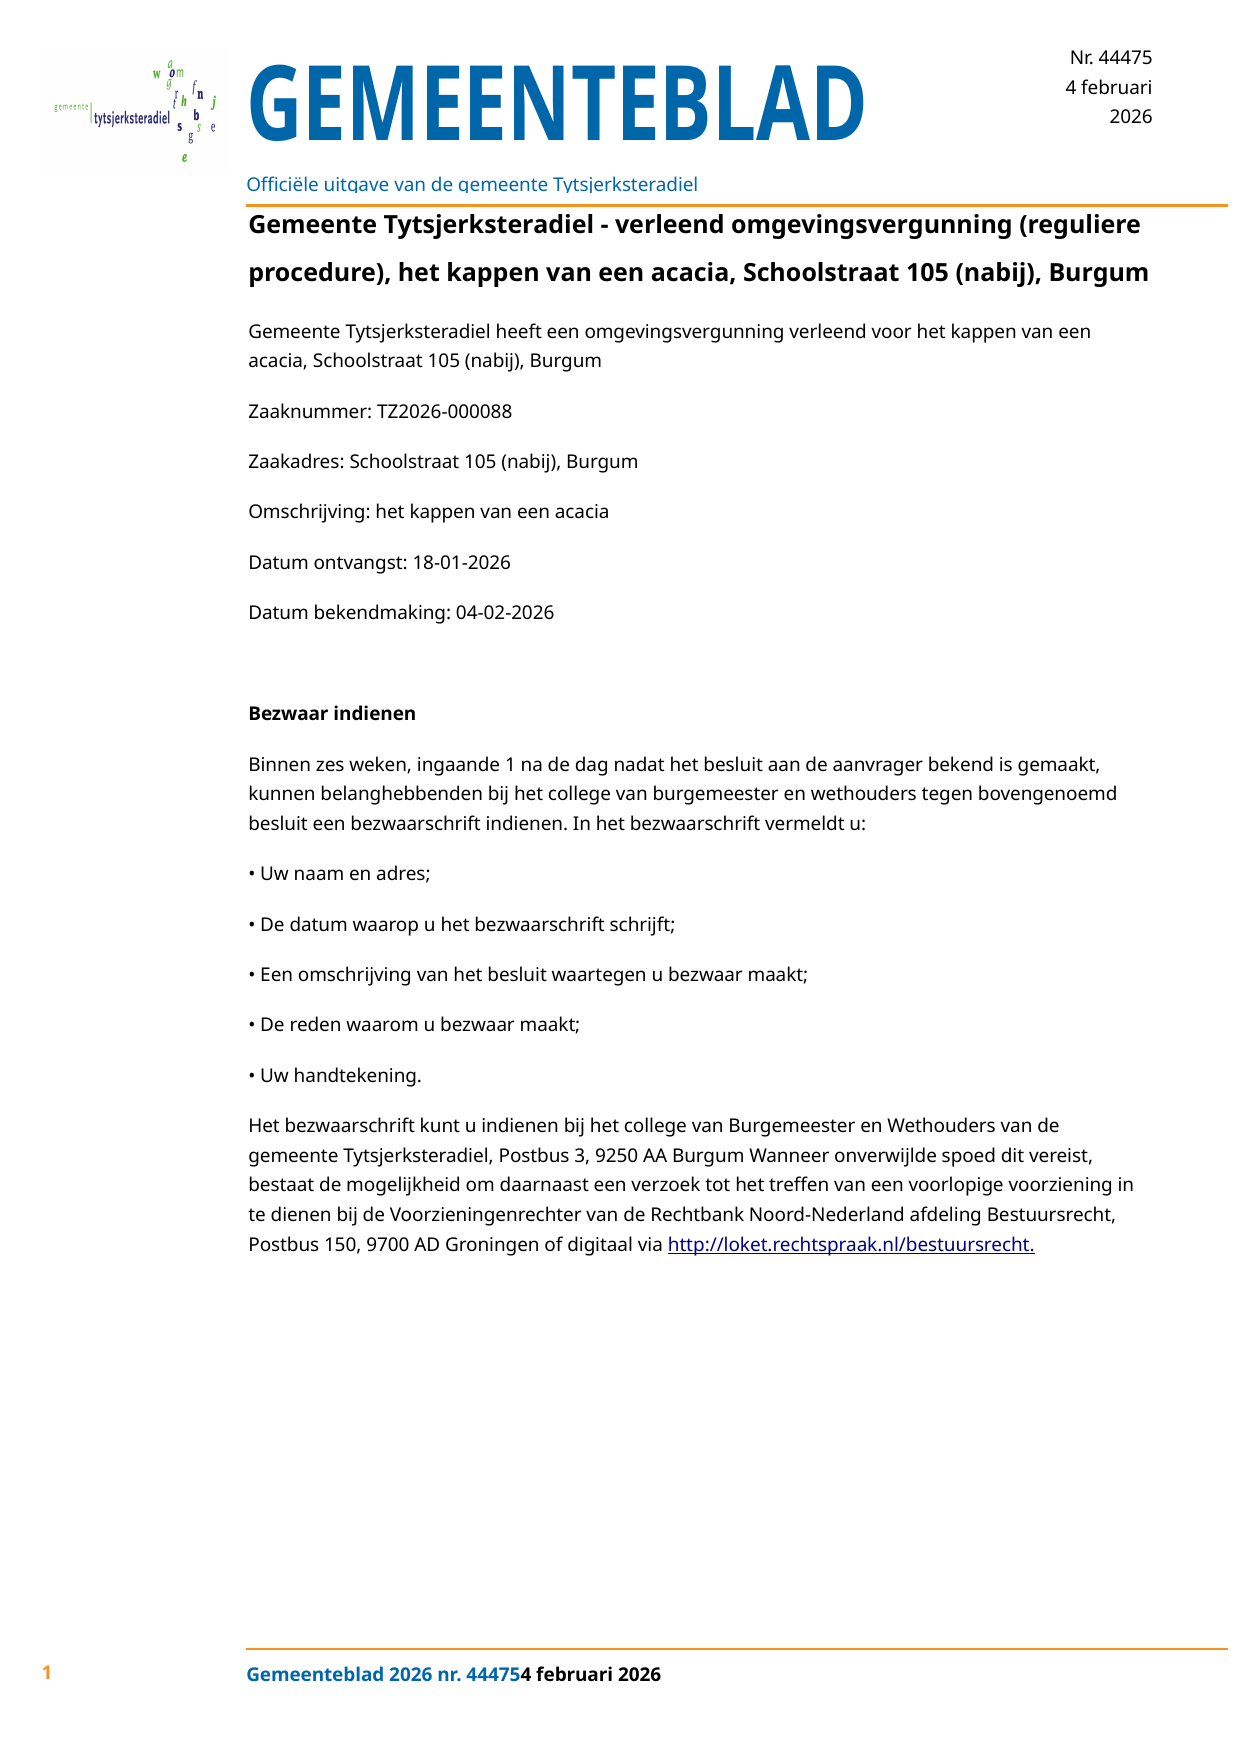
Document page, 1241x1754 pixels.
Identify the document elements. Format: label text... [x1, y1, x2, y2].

picture [41, 47, 231, 172]
text Zaaknummer: TZ2026-000088 [248, 398, 1152, 424]
text Het bezwaarschrift kunt u indienen bij het college van Burgemeester en Wethouders van de gemeente Tytsjerksteradiel, Postbus 3, 9250 AA Burgum Wanneer onverwijlde spoed dit vereist, bestaat de mogelijkheid om daarnaast een verzoek tot het treffen van een voorlopige voorziening in te dienen bij de Voorzieningenrechter van de Rechtbank Noord-Nederland afdeling Bestuursrecht, Postbus 150, 9700 AD Groningen of digitaal via http://loket.rechtspraak.nl/bestuursrecht. [248, 1112, 1152, 1257]
text • De datum waarop u het bezwaarschrift schrijft; [248, 911, 1152, 937]
text • Uw naam en adres; [248, 860, 1152, 886]
text Omschrijving: het kappen van een acacia [248, 499, 1152, 524]
text • Uw handtekening. [248, 1062, 1152, 1088]
text Zaakadres: Schoolstraat 105 (nabij), Burgum [248, 448, 1152, 474]
text Binnen zes weken, ingaande 1 na de dag nadat het besluit aan de aanvrager bekend is gemaakt, kunnen belanghebbenden bij het college van burgemeester en wethouders tegen bovengenoemd besluit een bezwaarschrift indienen. In het bezwaarschrift vermeldt u: [248, 751, 1152, 836]
text Gemeente Tytsjerksteradiel heeft een omgevingsvergunning verleend voor het kappen van een acacia, Schoolstraat 105 (nabij), Burgum [248, 318, 1152, 373]
text Bezwaar indienen [248, 700, 1152, 726]
text Datum ontvangst: 18-01-2026 [248, 549, 1152, 575]
text Gemeente Tytsjerksteradiel - verleend omgevingsvergunning (reguliere procedure), het kappen van een acacia, Schoolstraat 105 (nabij), Burgum [248, 207, 1152, 288]
text Datum bekendmaking: 04-02-2026 [248, 599, 1152, 625]
text • De reden waarom u bezwaar maakt; [248, 1012, 1152, 1037]
text • Een omschrijving van het besluit waartegen u bezwaar maakt; [248, 961, 1152, 987]
